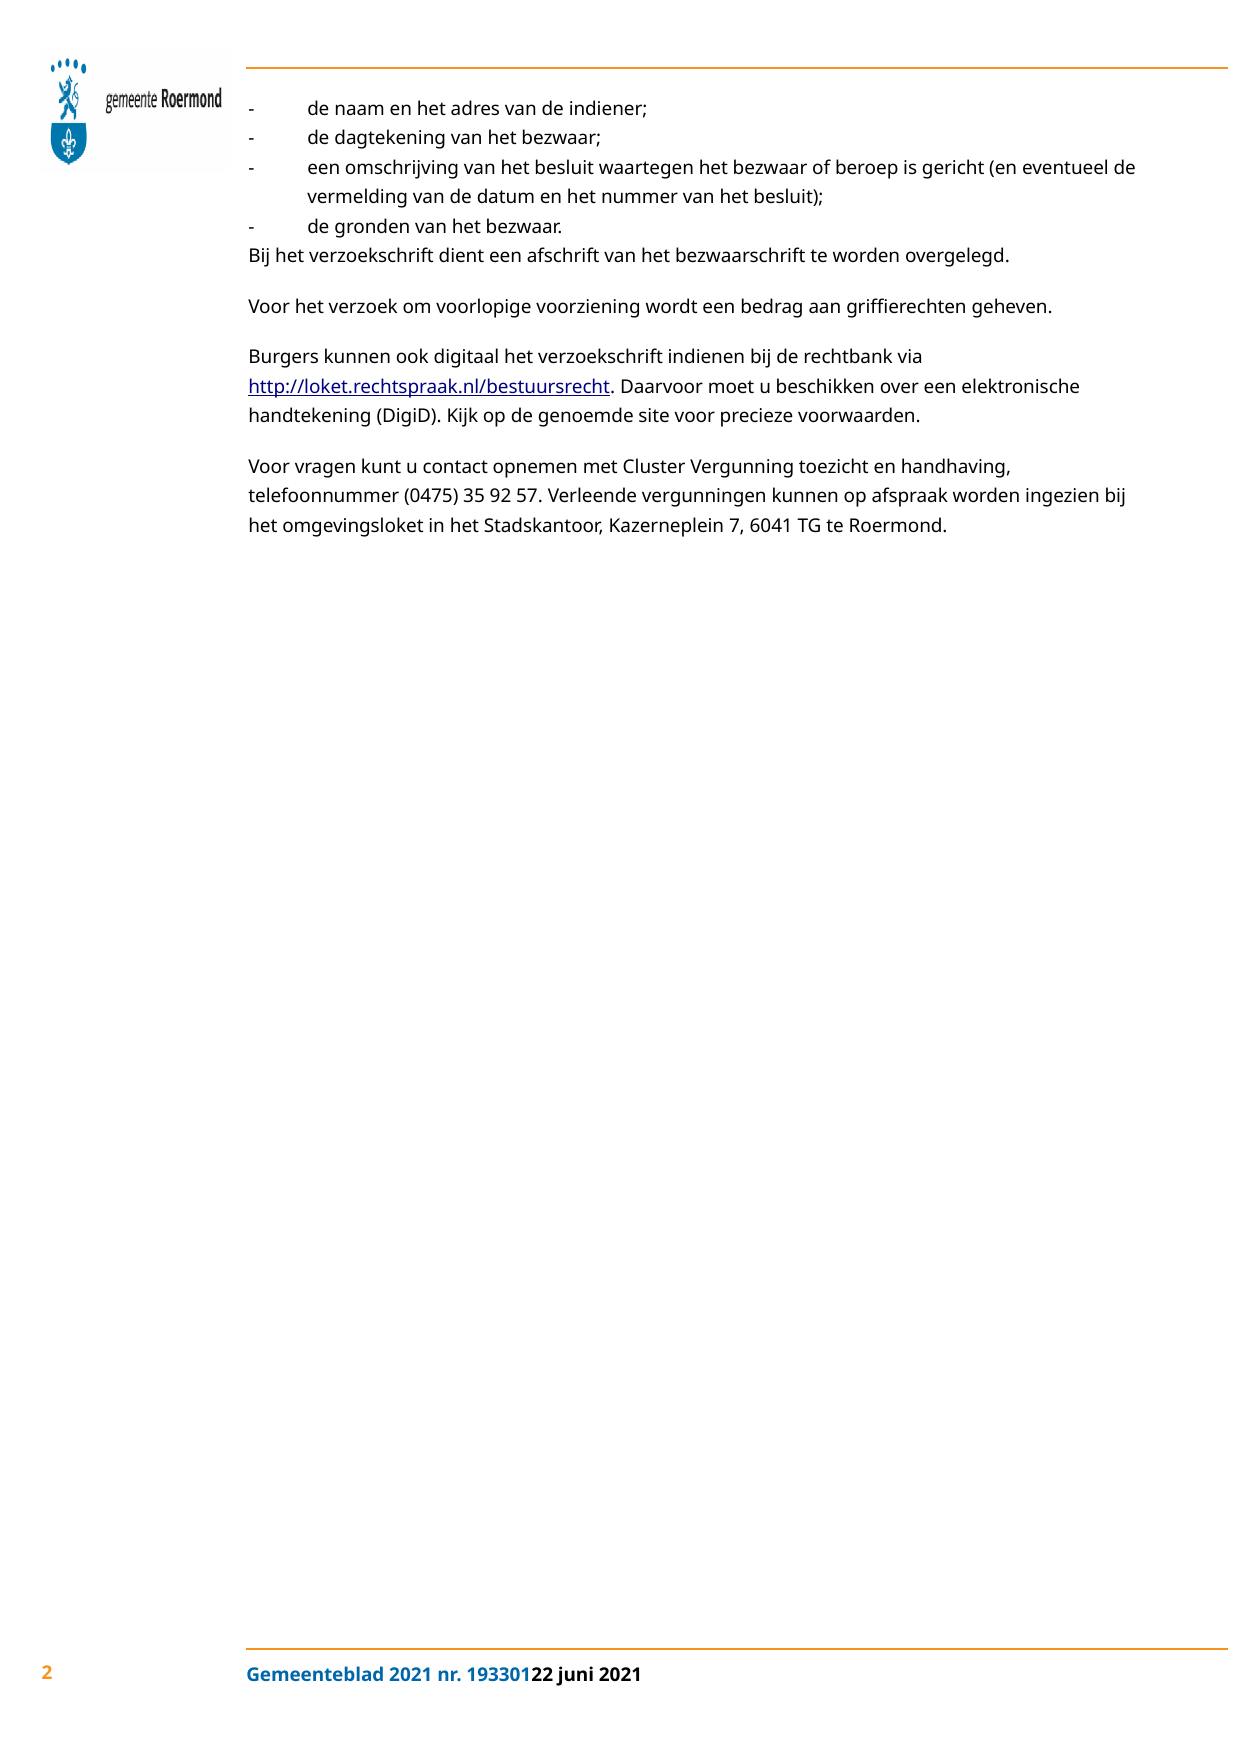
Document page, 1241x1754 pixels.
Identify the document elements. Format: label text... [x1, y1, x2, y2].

text Burgers kunnen ook digitaal het verzoekschrift indienen bij de rechtbank via http://loket.rechtspraak.nl/bestuursrecht. Daarvoor moet u beschikken over een elektronische handtekening (DigiD). Kijk op de genoemde site voor precieze voorwaarden. [248, 343, 1152, 428]
text Voor vragen kunt u contact opnemen met Cluster Vergunning toezicht en handhaving, telefoonnummer (0475) 35 92 57. Verleende vergunningen kunnen op afspraak worden ingezien bij het omgevingsloket in het Stadskantoor, Kazerneplein 7, 6041 TG te Roermond. [248, 453, 1152, 538]
list de gronden van het bezwaar. [248, 213, 1152, 239]
list een omschrijving van het besluit waartegen het bezwaar of beroep is gericht (en eventueel de vermelding van de datum en het nummer van het besluit); [248, 154, 1152, 209]
picture [41, 47, 231, 172]
text Bij het verzoekschrift dient een afschrift van het bezwaarschrift te worden overgelegd. [248, 243, 1152, 268]
text Voor het verzoek om voorlopige voorziening wordt een bedrag aan griffierechten geheven. [248, 293, 1152, 319]
list de naam en het adres van de indiener; [248, 95, 1152, 121]
list de dagtekening van het bezwaar; [248, 124, 1152, 150]
